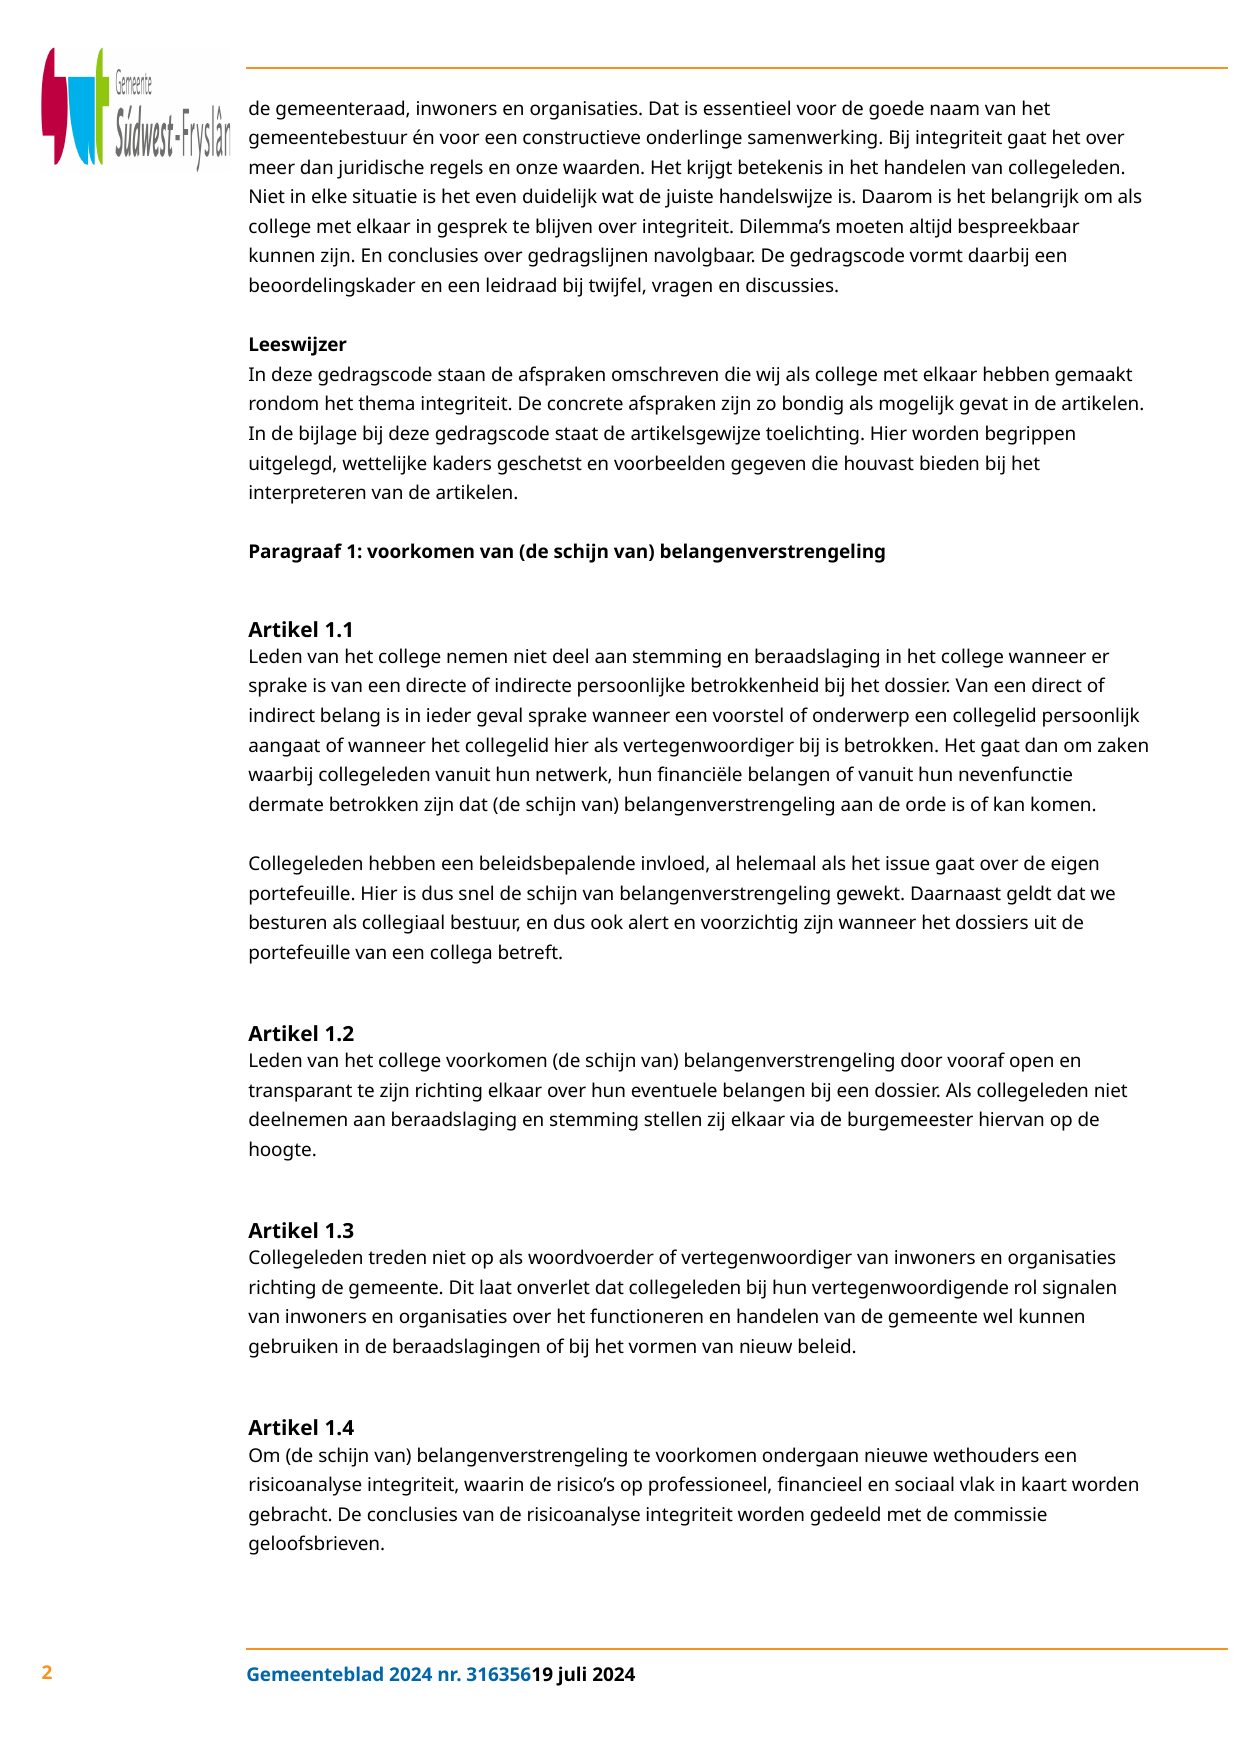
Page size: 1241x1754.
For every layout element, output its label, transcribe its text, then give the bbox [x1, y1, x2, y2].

picture [41, 47, 231, 172]
text In deze gedragscode staan de afspraken omschreven die wij als college met elkaar hebben gemaakt rondom het thema integriteit. De concrete afspraken zijn zo bondig als mogelijk gevat in de artikelen. In de bijlage bij deze gedragscode staat de artikelsgewijze toelichting. Hier worden begrippen uitgelegd, wettelijke kaders geschetst en voorbeelden gegeven die houvast bieden bij het interpreteren van de artikelen. [248, 361, 1152, 505]
text Collegeleden hebben een beleidsbepalende invloed, al helemaal als het issue gaat over de eigen portefeuille. Hier is dus snel de schijn van belangenverstrengeling gewekt. Daarnaast geldt dat we besturen als collegiaal bestuur, en dus ook alert en voorzichtig zijn wanneer het dossiers uit de portefeuille van een collega betreft. [248, 850, 1152, 965]
text Leeswijzer [248, 331, 1152, 357]
text Artikel 1.3 [248, 1216, 1152, 1244]
text Leden van het college voorkomen (de schijn van) belangenverstrengeling door vooraf open en transparant te zijn richting elkaar over hun eventuele belangen bij een dossier. Als collegeleden niet deelnemen aan beraadslaging en stemming stellen zij elkaar via de burgemeester hiervan op de hoogte. [248, 1047, 1152, 1162]
text Collegeleden treden niet op als woordvoerder of vertegenwoordiger van inwoners en organisaties richting de gemeente. Dit laat onverlet dat collegeleden bij hun vertegenwoordigende rol signalen van inwoners en organisaties over het functioneren en handelen van de gemeente wel kunnen gebruiken in de beraadslagingen of bij het vormen van nieuw beleid. [248, 1244, 1152, 1359]
text de gemeenteraad, inwoners en organisaties. Dat is essentieel voor de goede naam van het gemeentebestuur én voor een constructieve onderlinge samenwerking. Bij integriteit gaat het over meer dan juridische regels en onze waarden. Het krijgt betekenis in het handelen van collegeleden. Niet in elke situatie is het even duidelijk wat de juiste handelswijze is. Daarom is het belangrijk om als college met elkaar in gesprek te blijven over integriteit. Dilemma’s moeten altijd bespreekbaar kunnen zijn. En conclusies over gedragslijnen navolgbaar. De gedragscode vormt daarbij een beoordelingskader en een leidraad bij twijfel, vragen en discussies. [248, 95, 1152, 298]
text Artikel 1.1 [248, 615, 1152, 643]
text Artikel 1.2 [248, 1019, 1152, 1047]
text Artikel 1.4 [248, 1413, 1152, 1442]
text Leden van het college nemen niet deel aan stemming en beraadslaging in het college wanneer er sprake is van een directe of indirecte persoonlijke betrokkenheid bij het dossier. Van een direct of indirect belang is in ieder geval sprake wanneer een voorstel of onderwerp een collegelid persoonlijk aangaat of wanneer het collegelid hier als vertegenwoordiger bij is betrokken. Het gaat dan om zaken waarbij collegeleden vanuit hun netwerk, hun financiële belangen of vanuit hun nevenfunctie dermate betrokken zijn dat (de schijn van) belangenverstrengeling aan de orde is of kan komen. [248, 643, 1152, 817]
text Om (de schijn van) belangenverstrengeling te voorkomen ondergaan nieuwe wethouders een risicoanalyse integriteit, waarin de risico’s op professioneel, financieel en sociaal vlak in kaart worden gebracht. De conclusies van de risicoanalyse integriteit worden gedeeld met de commissie geloofsbrieven. [248, 1442, 1152, 1556]
text Paragraaf 1: voorkomen van (de schijn van) belangenverstrengeling [248, 538, 1152, 564]
